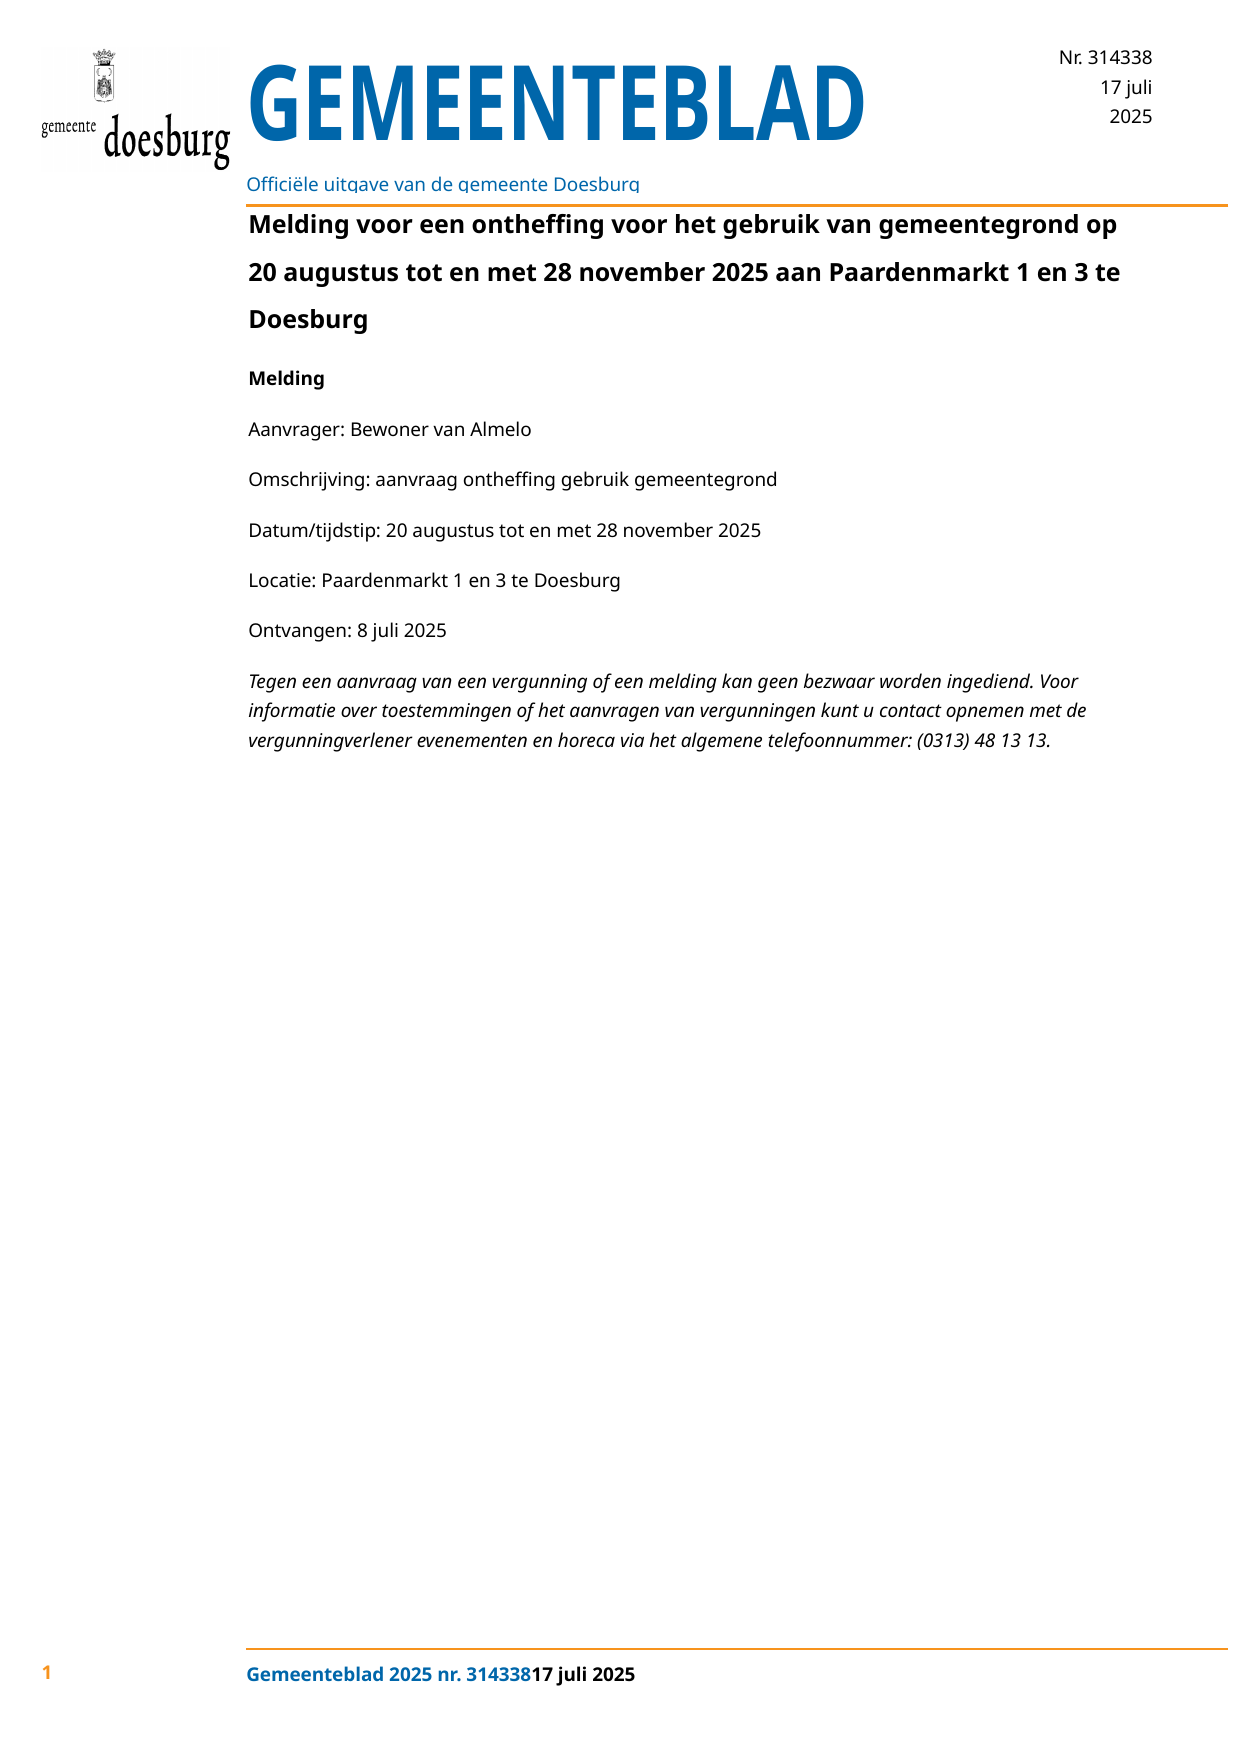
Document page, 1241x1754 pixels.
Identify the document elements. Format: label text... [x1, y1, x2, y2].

picture [41, 47, 231, 172]
text Tegen een aanvraag van een vergunning of een melding kan geen bezwaar worden ingediend. Voor informatie over toestemmingen of het aanvragen van vergunningen kunt u contact opnemen met de vergunningverlener evenementen en horeca via het algemene telefoonnummer: (0313) 48 13 13. [248, 668, 1152, 753]
text Datum/tijdstip: 20 augustus tot en met 28 november 2025 [248, 517, 1152, 542]
text Aanvrager: Bewoner van Almelo [248, 416, 1152, 442]
text Melding voor een ontheffing voor het gebruik van gemeentegrond op 20 augustus tot en met 28 november 2025 aan Paardenmarkt 1 en 3 te Doesburg [248, 207, 1152, 336]
text Ontvangen: 8 juli 2025 [248, 618, 1152, 643]
text Locatie: Paardenmarkt 1 en 3 te Doesburg [248, 567, 1152, 593]
text Melding [248, 366, 1152, 391]
text Omschrijving: aanvraag ontheffing gebruik gemeentegrond [248, 466, 1152, 492]
